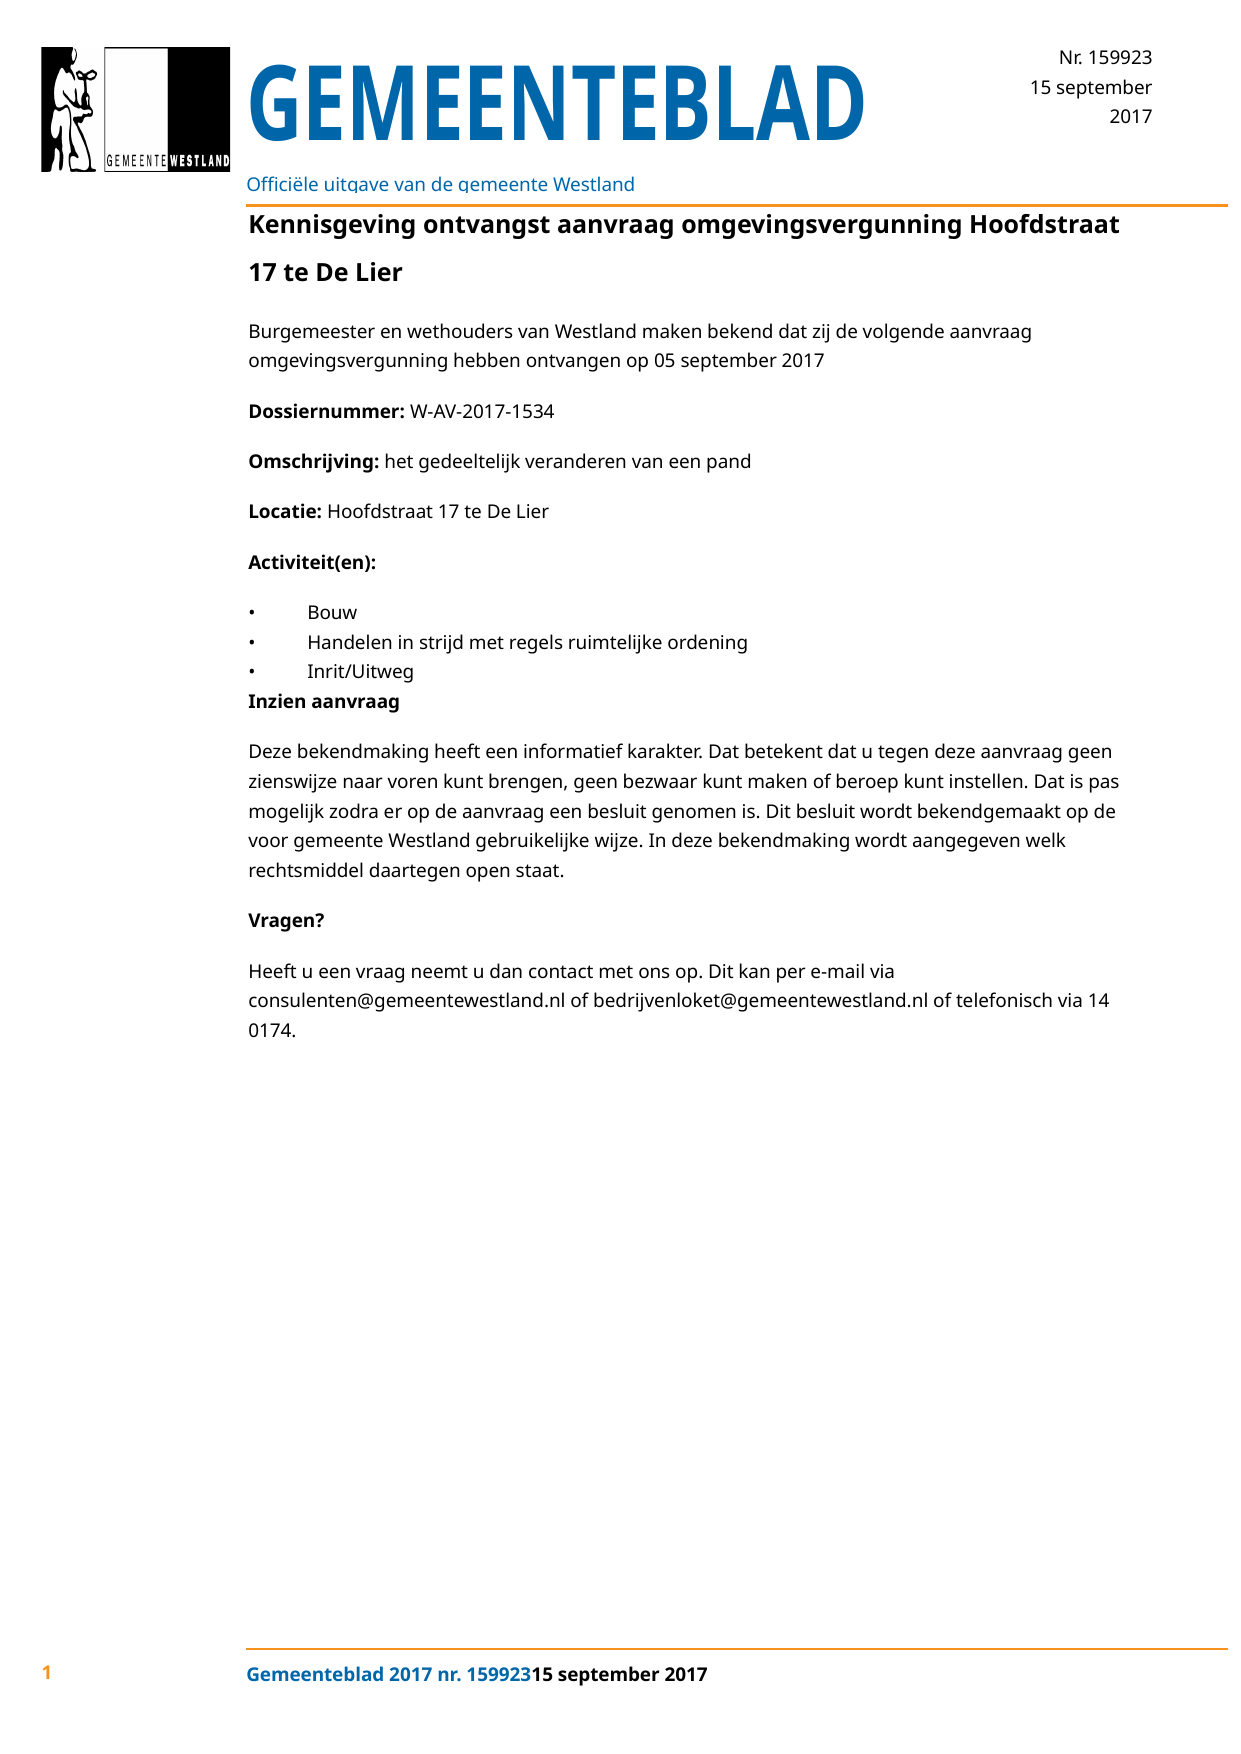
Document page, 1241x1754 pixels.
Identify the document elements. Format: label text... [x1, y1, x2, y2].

text Locatie: Hoofdstraat 17 te De Lier [248, 499, 1152, 524]
text Activiteit(en): [248, 549, 1152, 575]
list Bouw [248, 599, 1152, 625]
text Kennisgeving ontvangst aanvraag omgevingsvergunning Hoofdstraat 17 te De Lier [248, 207, 1152, 288]
text Omschrijving: het gedeeltelijk veranderen van een pand [248, 448, 1152, 474]
text Inzien aanvraag [248, 688, 1152, 714]
list Inrit/Uitweg [248, 659, 1152, 684]
text Dossiernummer: W-AV-2017-1534 [248, 398, 1152, 424]
text Vragen? [248, 907, 1152, 933]
list Handelen in strijd met regels ruimtelijke ordening [248, 629, 1152, 655]
text Burgemeester en wethouders van Westland maken bekend dat zij de volgende aanvraag omgevingsvergunning hebben ontvangen op 05 september 2017 [248, 318, 1152, 373]
text Heeft u een vraag neemt u dan contact met ons op. Dit kan per e-mail via consulenten@gemeentewestland.nl of bedrijvenloket@gemeentewestland.nl of telefonisch via 14 0174. [248, 958, 1152, 1043]
picture [41, 47, 231, 172]
text Deze bekendmaking heeft een informatief karakter. Dat betekent dat u tegen deze aanvraag geen zienswijze naar voren kunt brengen, geen bezwaar kunt maken of beroep kunt instellen. Dat is pas mogelijk zodra er op de aanvraag een besluit genomen is. Dit besluit wordt bekendgemaakt op de voor gemeente Westland gebruikelijke wijze. In deze bekendmaking wordt aangegeven welk rechtsmiddel daartegen open staat. [248, 739, 1152, 883]
